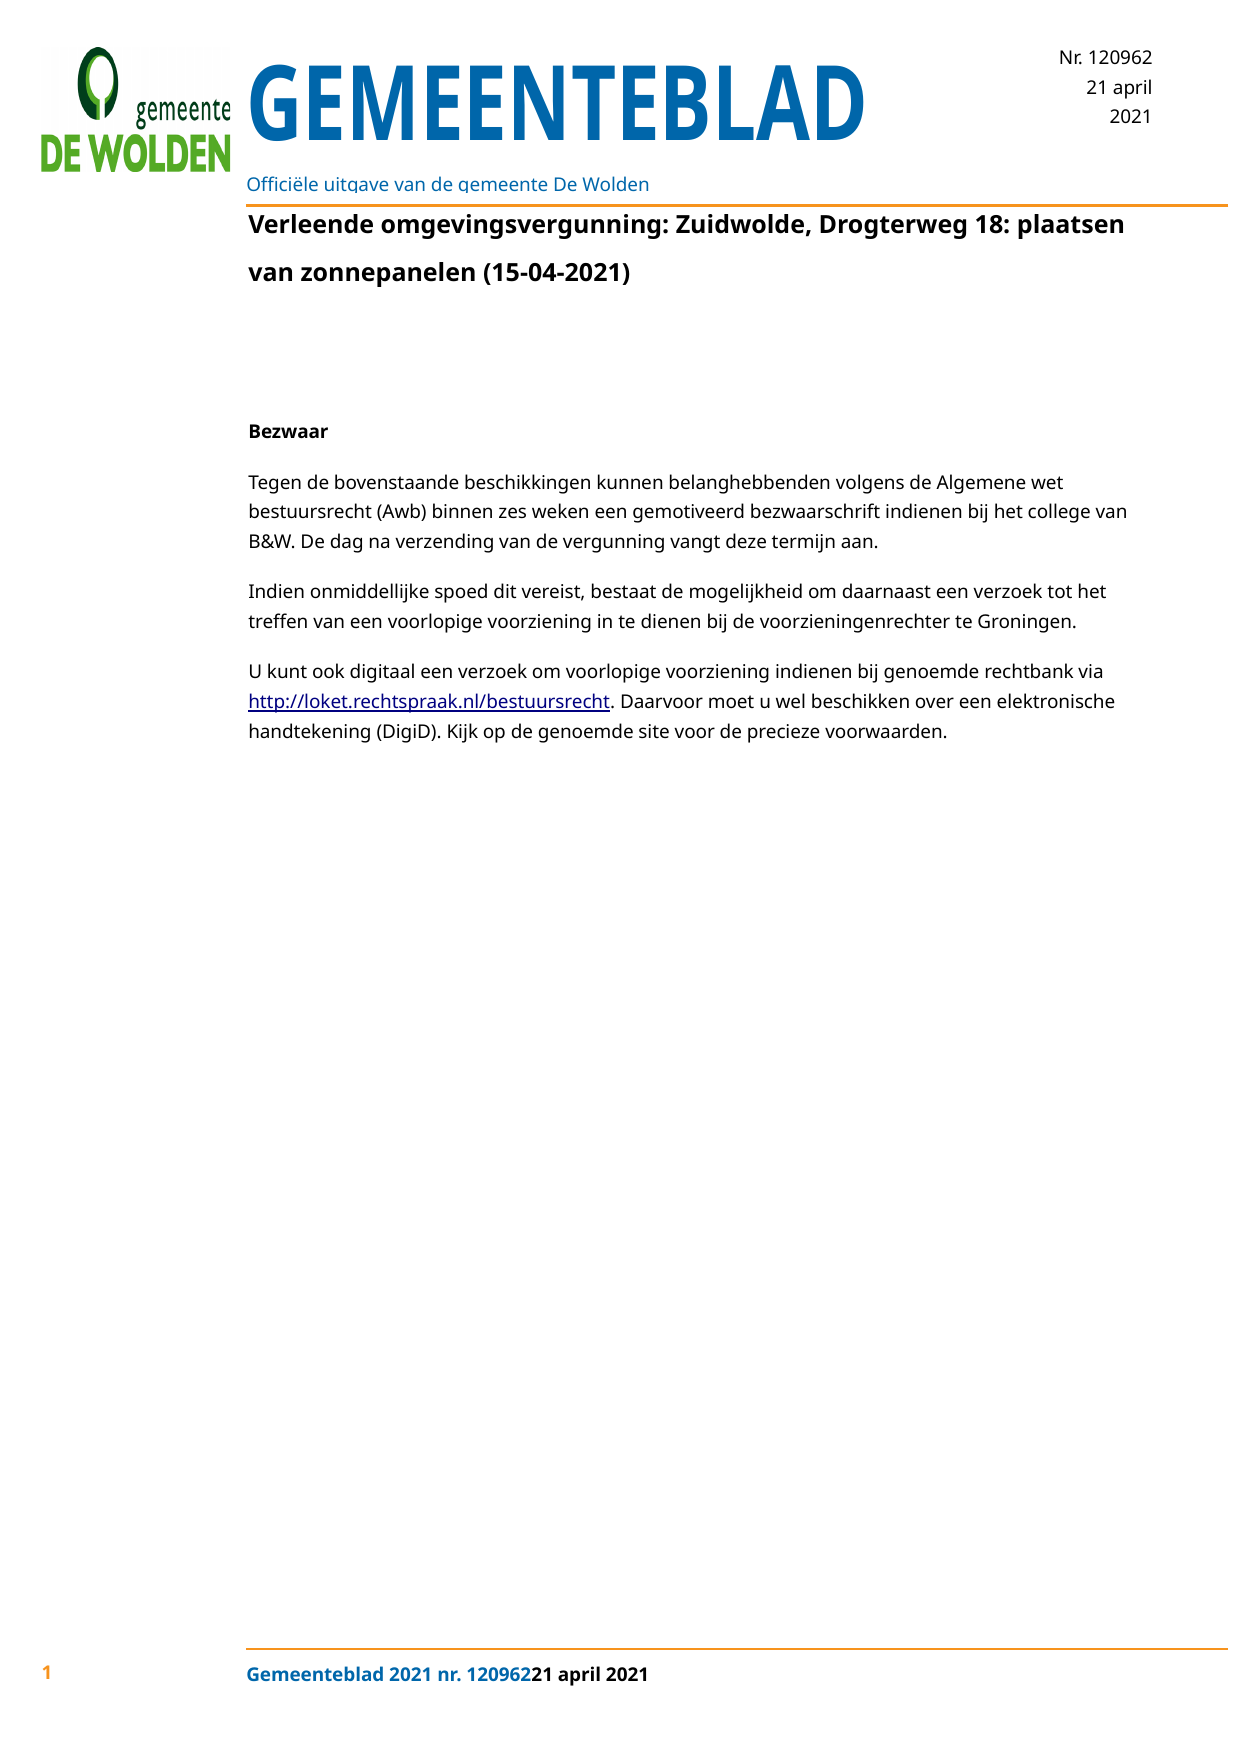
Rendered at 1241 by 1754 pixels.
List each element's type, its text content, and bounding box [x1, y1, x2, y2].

text U kunt ook digitaal een verzoek om voorlopige voorziening indienen bij genoemde rechtbank via http://loket.rechtspraak.nl/bestuursrecht. Daarvoor moet u wel beschikken over een elektronische handtekening (DigiD). Kijk op de genoemde site voor de precieze voorwaarden. [248, 659, 1152, 744]
text Indien onmiddellijke spoed dit vereist, bestaat de mogelijkheid om daarnaast een verzoek tot het treffen van een voorlopige voorziening in te dienen bij de voorzieningenrechter te Groningen. [248, 579, 1152, 634]
picture [41, 47, 231, 172]
text Verleende omgevingsvergunning: Zuidwolde, Drogterweg 18: plaatsen van zonnepanelen (15-04-2021) [248, 207, 1152, 288]
text Bezwaar [248, 419, 1152, 444]
text Tegen de bovenstaande beschikkingen kunnen belanghebbenden volgens de Algemene wet bestuursrecht (Awb) binnen zes weken een gemotiveerd bezwaarschrift indienen bij het college van B&W. De dag na verzending van de vergunning vangt deze termijn aan. [248, 469, 1152, 554]
